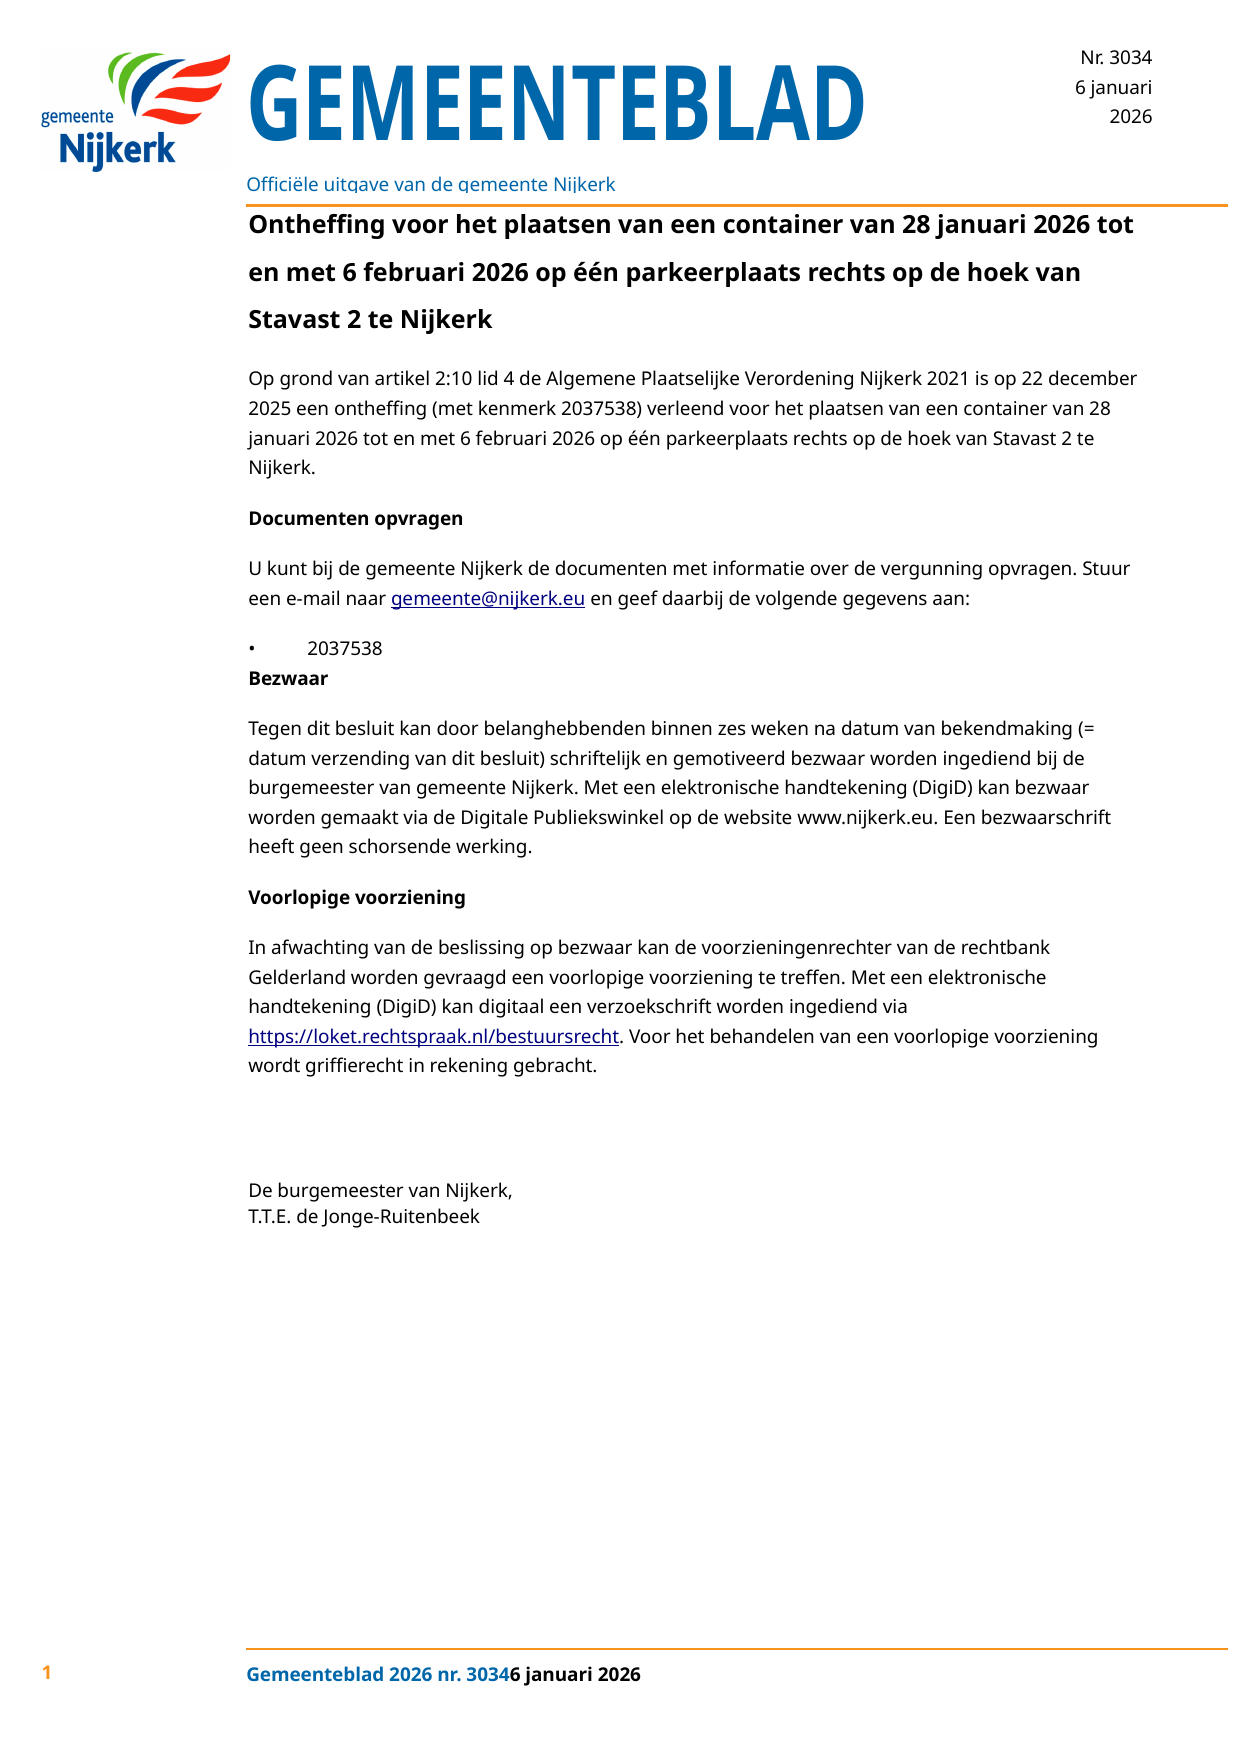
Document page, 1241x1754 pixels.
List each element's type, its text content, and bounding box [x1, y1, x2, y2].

text Voorlopige voorziening [248, 884, 1152, 909]
text In afwachting van de beslissing op bezwaar kan de voorzieningenrechter van de rechtbank Gelderland worden gevraagd een voorlopige voorziening te treffen. Met een elektronische handtekening (DigiD) kan digitaal een verzoekschrift worden ingediend via https://loket.rechtspraak.nl/bestuursrecht. Voor het behandelen van een voorlopige voorziening wordt griffierecht in rekening gebracht. [248, 934, 1152, 1078]
text Bezwaar [248, 665, 1152, 690]
picture [41, 47, 231, 172]
text Tegen dit besluit kan door belanghebbenden binnen zes weken na datum van bekendmaking (= datum verzending van dit besluit) schriftelijk en gemotiveerd bezwaar worden ingediend bij de burgemeester van gemeente Nijkerk. Met een elektronische handtekening (DigiD) kan bezwaar worden gemaakt via de Digitale Publiekswinkel op de website www.nijkerk.eu. Een bezwaarschrift heeft geen schorsende werking. [248, 715, 1152, 859]
text T.T.E. de Jonge-Ruitenbeek [248, 1203, 1152, 1229]
text De burgemeester van Nijkerk, [248, 1178, 1152, 1203]
text Op grond van artikel 2:10 lid 4 de Algemene Plaatselijke Verordening Nijkerk 2021 is op 22 december 2025 een ontheffing (met kenmerk 2037538) verleend voor het plaatsen van een container van 28 januari 2026 tot en met 6 februari 2026 op één parkeerplaats rechts op de hoek van Stavast 2 te Nijkerk. [248, 366, 1152, 480]
text Documenten opvragen [248, 505, 1152, 530]
text U kunt bij de gemeente Nijkerk de documenten met informatie over de vergunning opvragen. Stuur een e-mail naar gemeente@nijkerk.eu en geef daarbij de volgende gegevens aan: [248, 555, 1152, 610]
list 2037538 [248, 635, 1152, 661]
text Ontheffing voor het plaatsen van een container van 28 januari 2026 tot en met 6 februari 2026 op één parkeerplaats rechts op de hoek van Stavast 2 te Nijkerk [248, 207, 1152, 336]
